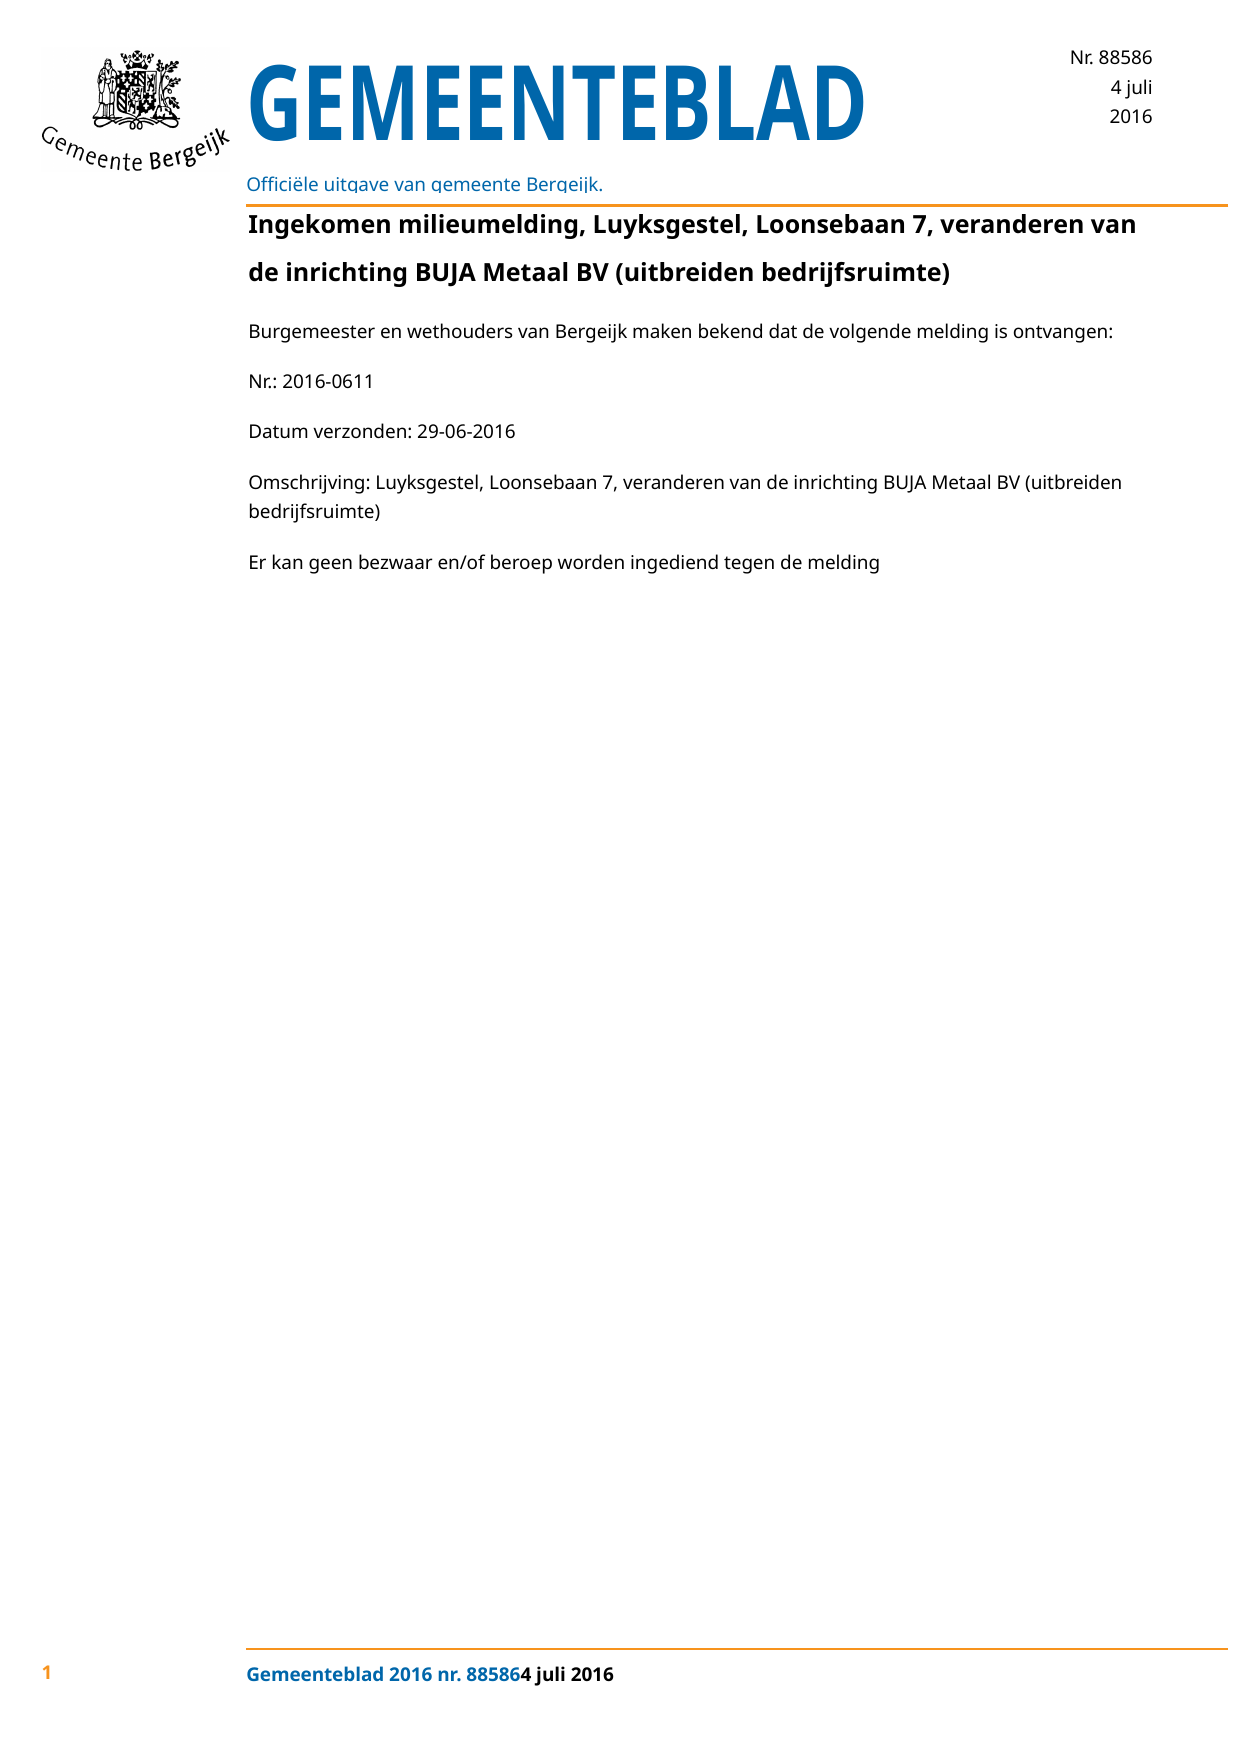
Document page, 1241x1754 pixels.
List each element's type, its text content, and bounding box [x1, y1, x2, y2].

text Datum verzonden: 29-06-2016 [248, 419, 1152, 444]
text Burgemeester en wethouders van Bergeijk maken bekend dat de volgende melding is ontvangen: [248, 318, 1152, 344]
text Er kan geen bezwaar en/of beroep worden ingediend tegen de melding [248, 549, 1152, 575]
text Omschrijving: Luyksgestel, Loonsebaan 7, veranderen van de inrichting BUJA Metaal BV (uitbreiden bedrijfsruimte) [248, 469, 1152, 524]
text Nr.: 2016-0611 [248, 368, 1152, 394]
picture [41, 47, 231, 172]
text Ingekomen milieumelding, Luyksgestel, Loonsebaan 7, veranderen van de inrichting BUJA Metaal BV (uitbreiden bedrijfsruimte) [248, 207, 1152, 288]
